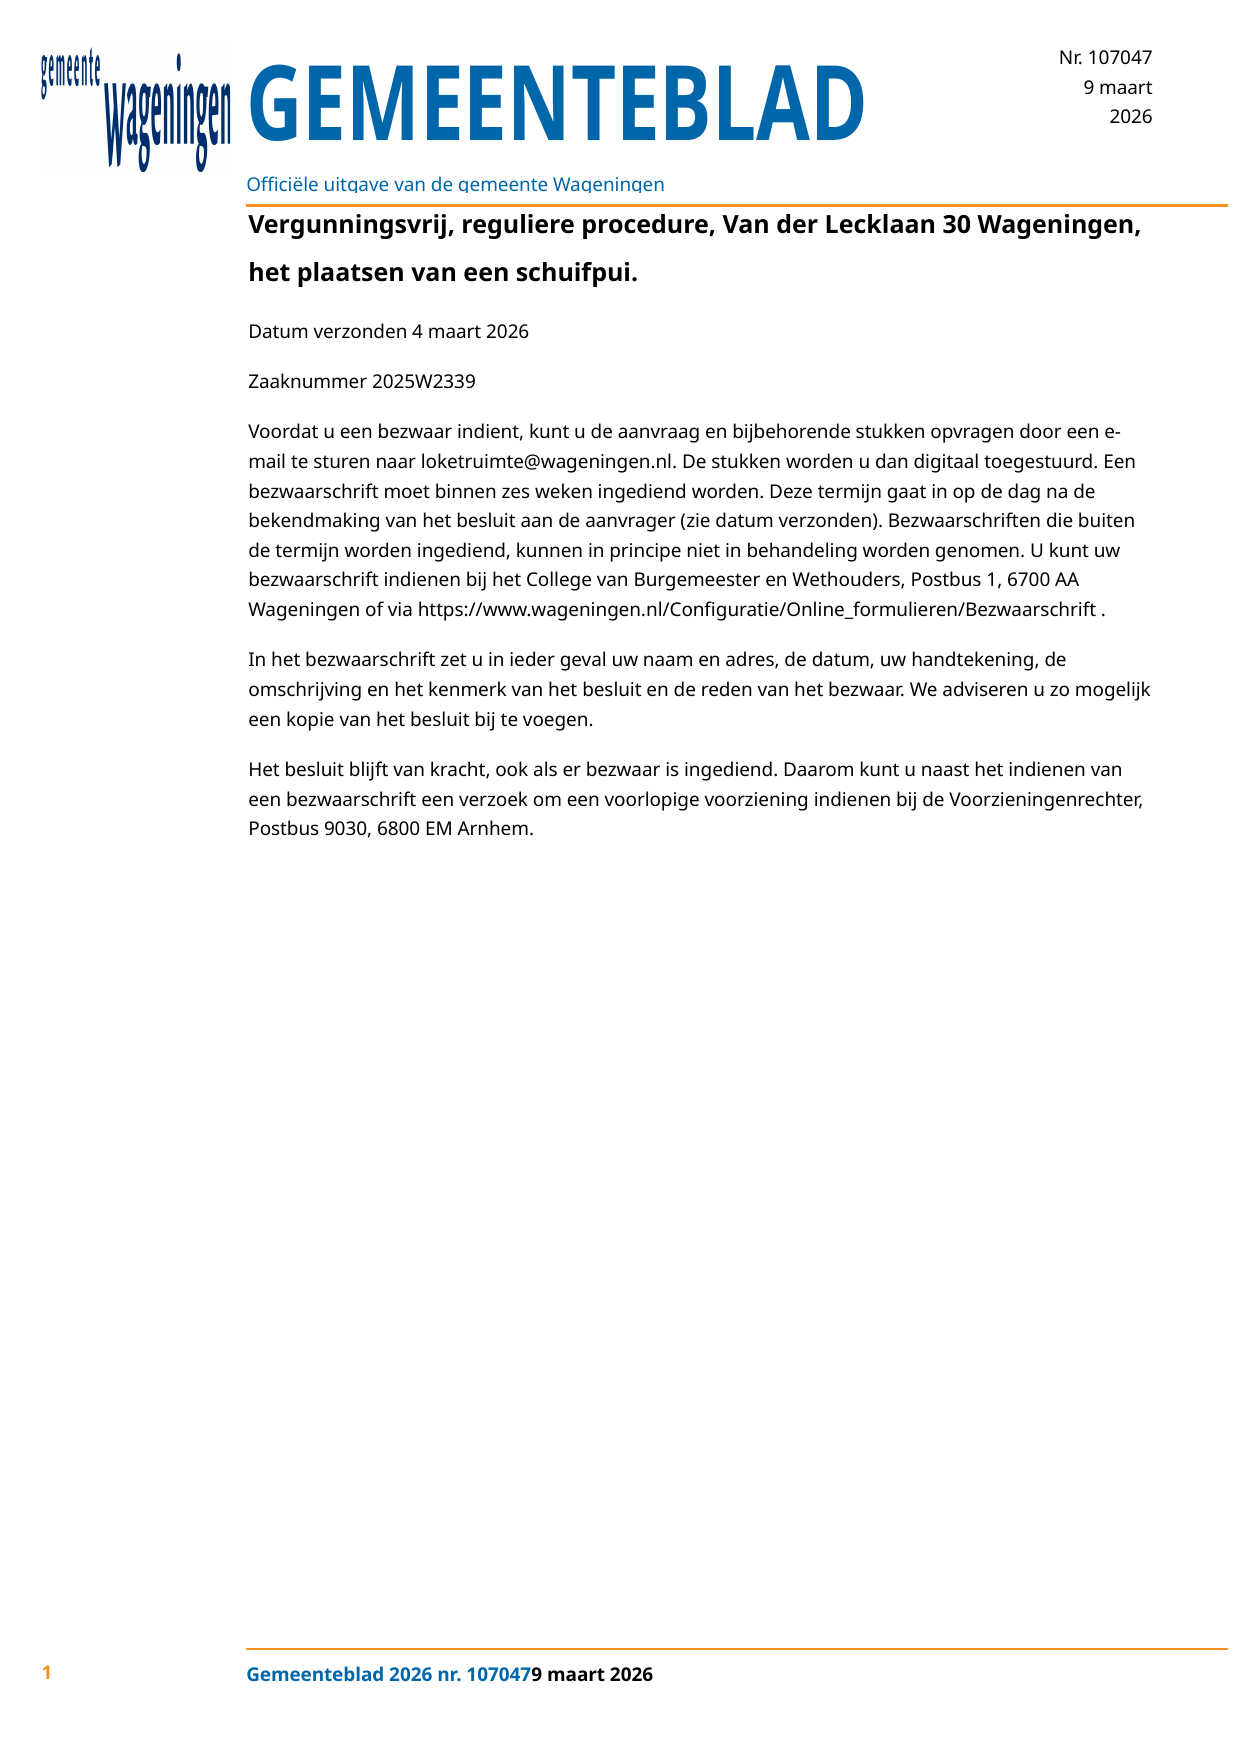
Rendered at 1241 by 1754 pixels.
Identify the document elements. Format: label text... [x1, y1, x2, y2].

text Datum verzonden 4 maart 2026 [248, 318, 1152, 344]
text Voordat u een bezwaar indient, kunt u de aanvraag en bijbehorende stukken opvragen door een e-mail te sturen naar loketruimte@wageningen.nl. De stukken worden u dan digitaal toegestuurd. Een bezwaarschrift moet binnen zes weken ingediend worden. Deze termijn gaat in op de dag na de bekendmaking van het besluit aan de aanvrager (zie datum verzonden). Bezwaarschriften die buiten de termijn worden ingediend, kunnen in principe niet in behandeling worden genomen. U kunt uw bezwaarschrift indienen bij het College van Burgemeester en Wethouders, Postbus 1, 6700 AA Wageningen of via https://www.wageningen.nl/Configuratie/Online_formulieren/Bezwaarschrift . [248, 419, 1152, 622]
text In het bezwaarschrift zet u in ieder geval uw naam en adres, de datum, uw handtekening, de omschrijving en het kenmerk van het besluit en de reden van het bezwaar. We adviseren u zo mogelijk een kopie van het besluit bij te voegen. [248, 647, 1152, 732]
text Vergunningsvrij, reguliere procedure, Van der Lecklaan 30 Wageningen, het plaatsen van een schuifpui. [248, 207, 1152, 288]
text Zaaknummer 2025W2339 [248, 368, 1152, 394]
picture [41, 47, 231, 172]
text Het besluit blijft van kracht, ook als er bezwaar is ingediend. Daarom kunt u naast het indienen van een bezwaarschrift een verzoek om een voorlopige voorziening indienen bij de Voorzieningenrechter, Postbus 9030, 6800 EM Arnhem. [248, 756, 1152, 841]
